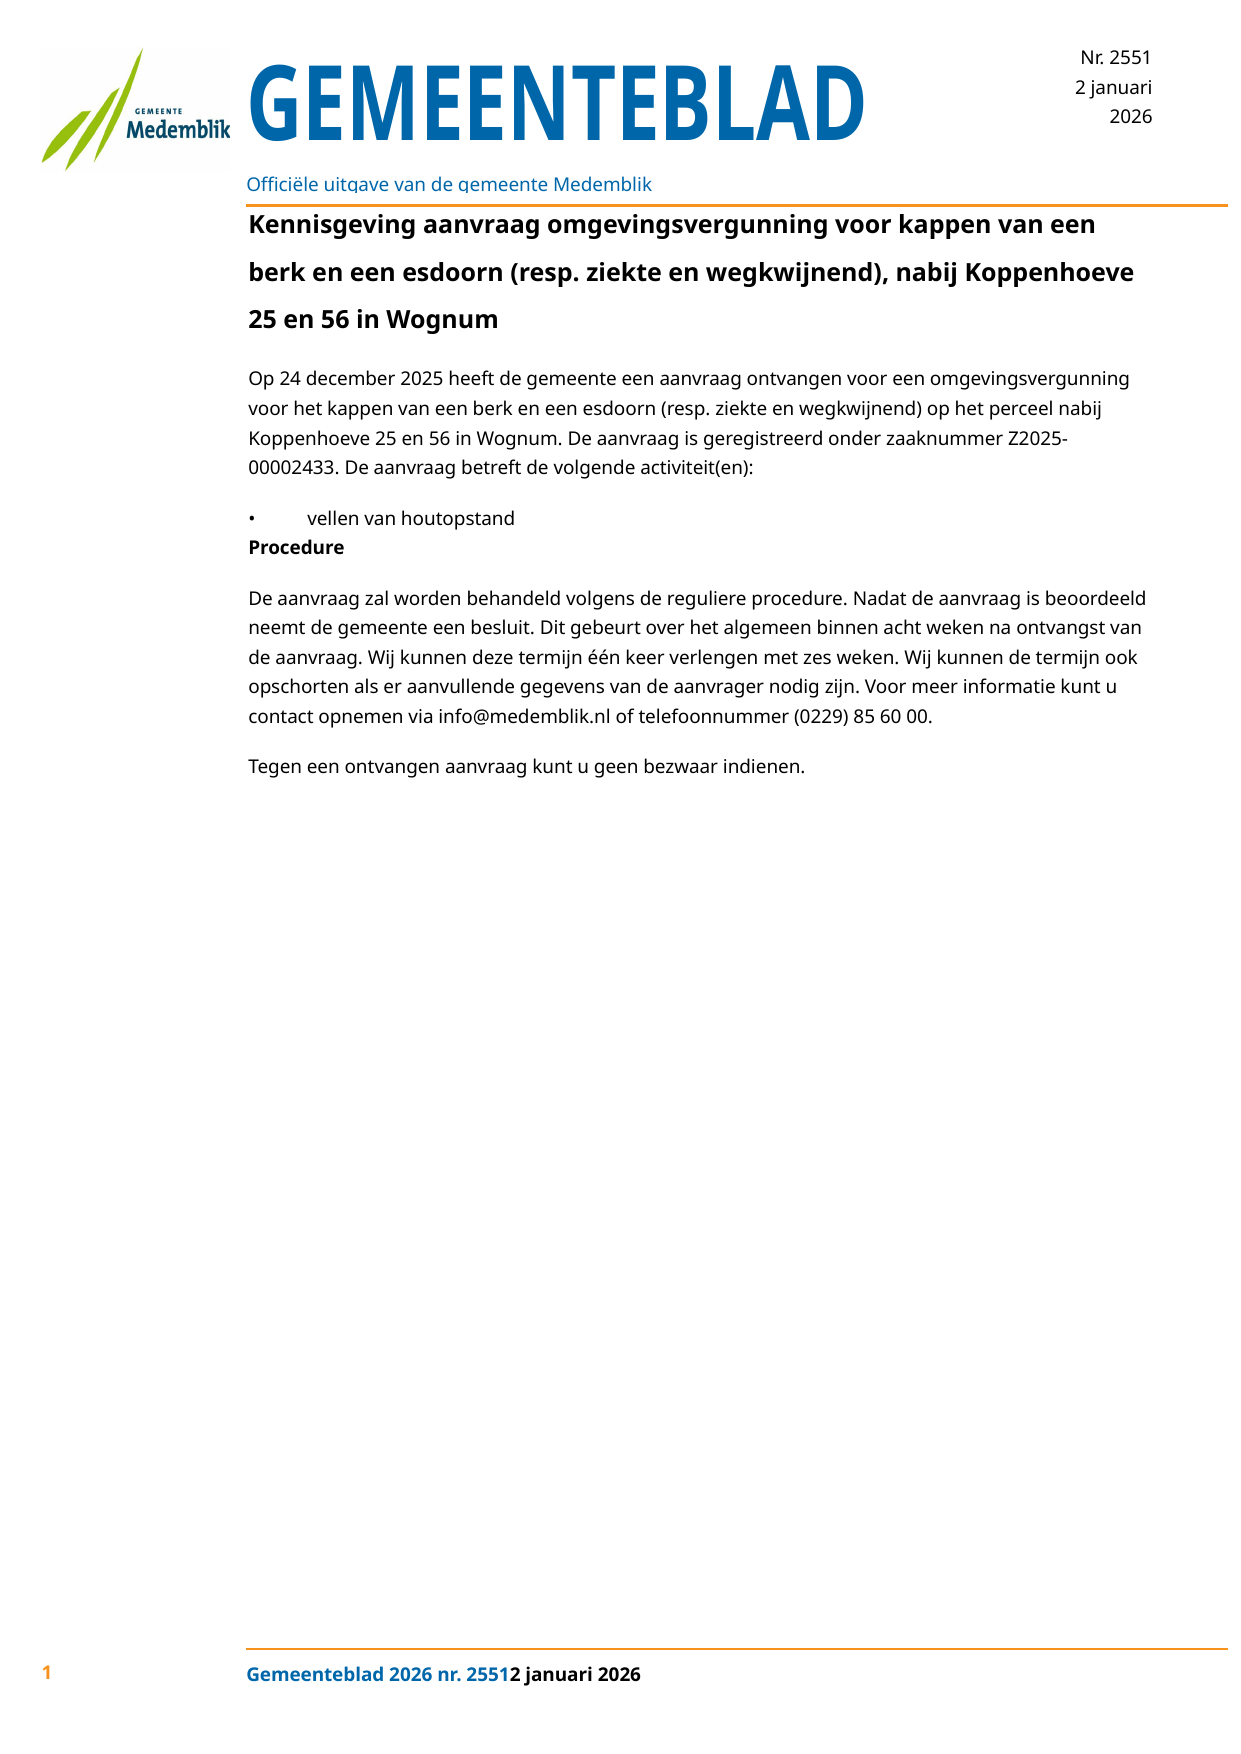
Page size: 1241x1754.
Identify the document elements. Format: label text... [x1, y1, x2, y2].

text Procedure [248, 534, 1152, 560]
text Tegen een ontvangen aanvraag kunt u geen bezwaar indienen. [248, 753, 1152, 779]
text De aanvraag zal worden behandeld volgens de reguliere procedure. Nadat de aanvraag is beoordeeld neemt de gemeente een besluit. Dit gebeurt over het algemeen binnen acht weken na ontvangst van de aanvraag. Wij kunnen deze termijn één keer verlengen met zes weken. Wij kunnen de termijn ook opschorten als er aanvullende gegevens van de aanvrager nodig zijn. Voor meer informatie kunt u contact opnemen via info@medemblik.nl of telefoonnummer (0229) 85 60 00. [248, 585, 1152, 729]
text Kennisgeving aanvraag omgevingsvergunning voor kappen van een berk en een esdoorn (resp. ziekte en wegkwijnend), nabij Koppenhoeve 25 en 56 in Wognum [248, 207, 1152, 336]
text Op 24 december 2025 heeft de gemeente een aanvraag ontvangen voor een omgevingsvergunning voor het kappen van een berk en een esdoorn (resp. ziekte en wegkwijnend) op het perceel nabij Koppenhoeve 25 en 56 in Wognum. De aanvraag is geregistreerd onder zaaknummer Z2025-00002433. De aanvraag betreft de volgende activiteit(en): [248, 366, 1152, 480]
list vellen van houtopstand [248, 505, 1152, 530]
picture [41, 47, 231, 172]
